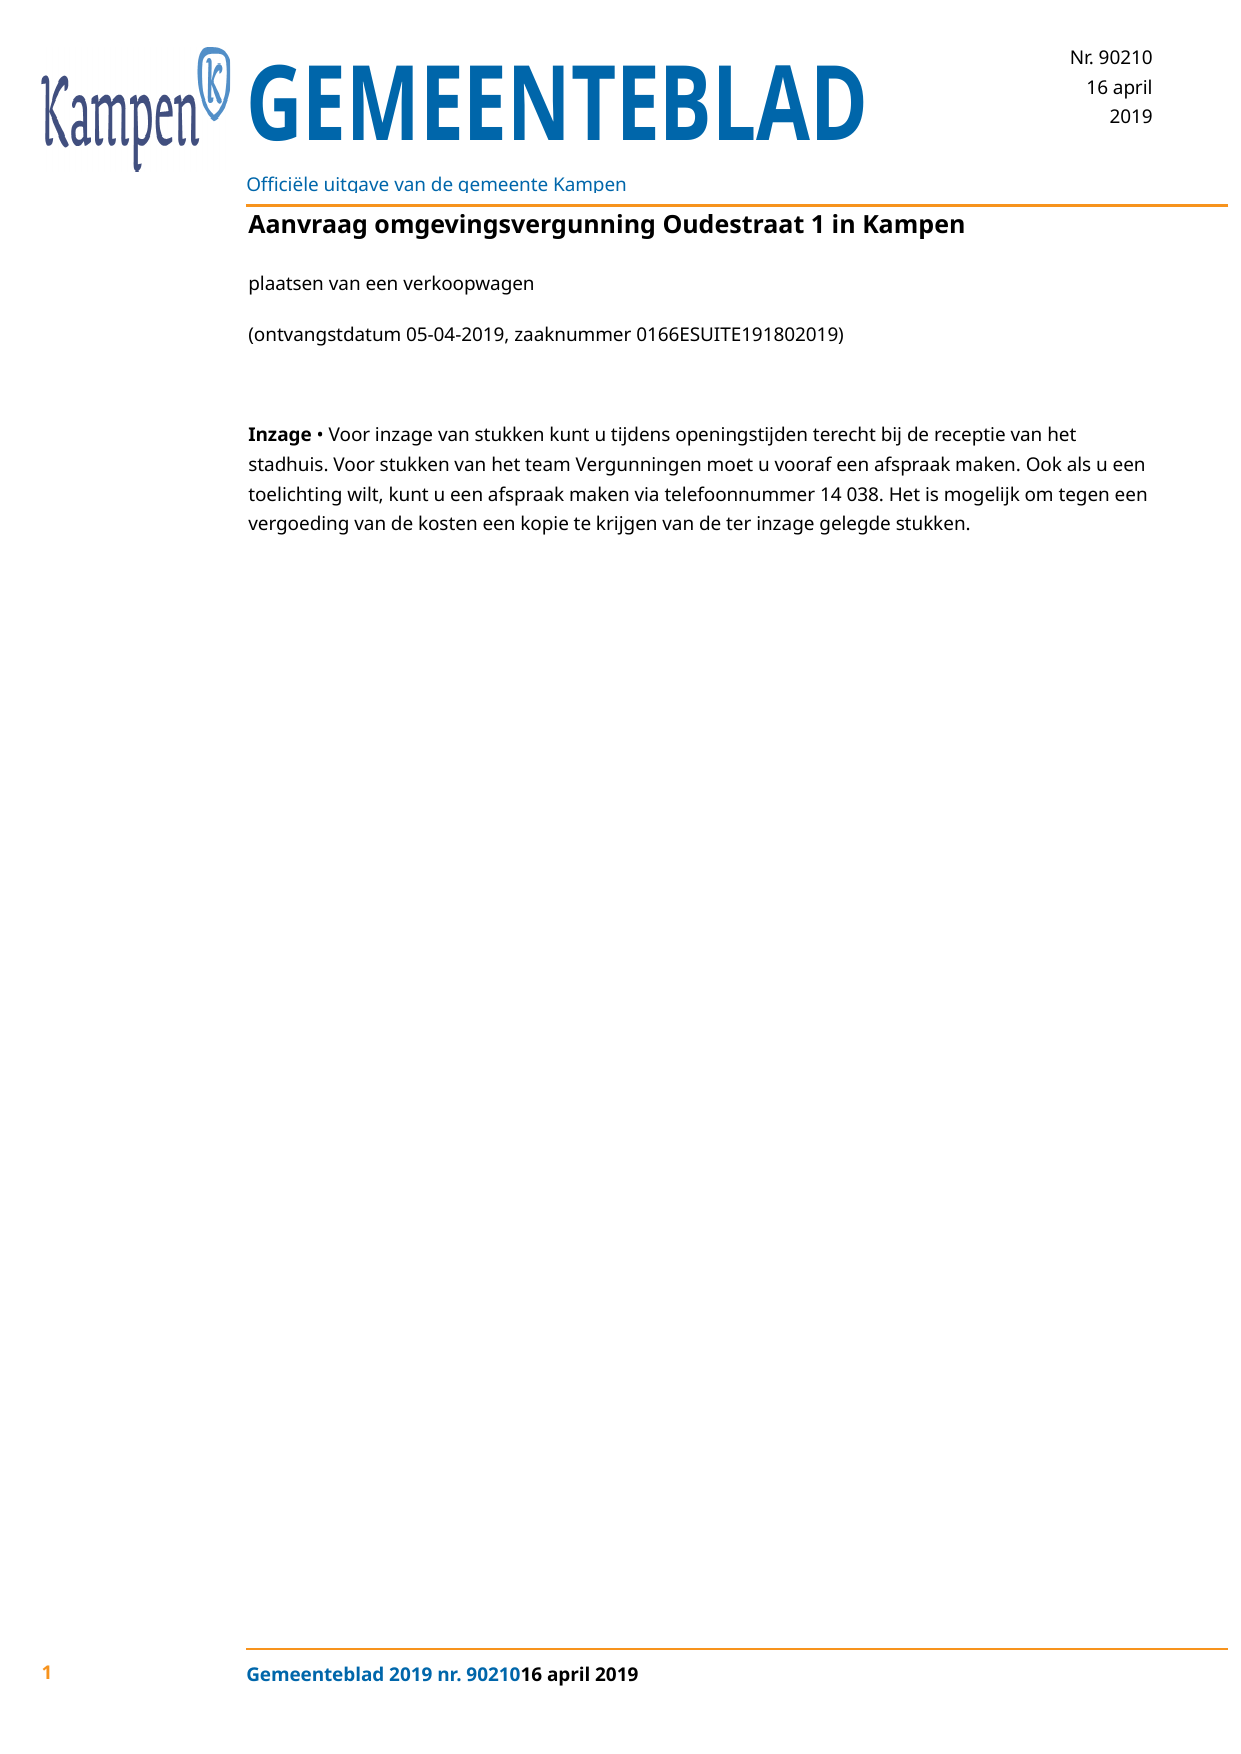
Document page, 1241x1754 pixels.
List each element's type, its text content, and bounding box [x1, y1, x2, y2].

text plaatsen van een verkoopwagen [248, 270, 1152, 296]
text Aanvraag omgevingsvergunning Oudestraat 1 in Kampen [248, 207, 1152, 241]
text (ontvangstdatum 05-04-2019, zaaknummer 0166ESUITE191802019) [248, 321, 1152, 346]
text Inzage • Voor inzage van stukken kunt u tijdens openingstijden terecht bij de receptie van het stadhuis. Voor stukken van het team Vergunningen moet u vooraf een afspraak maken. Ook als u een toelichting wilt, kunt u een afspraak maken via telefoonnummer 14 038. Het is mogelijk om tegen een vergoeding van de kosten een kopie te krijgen van de ter inzage gelegde stukken. [248, 422, 1152, 536]
picture [41, 47, 231, 172]
